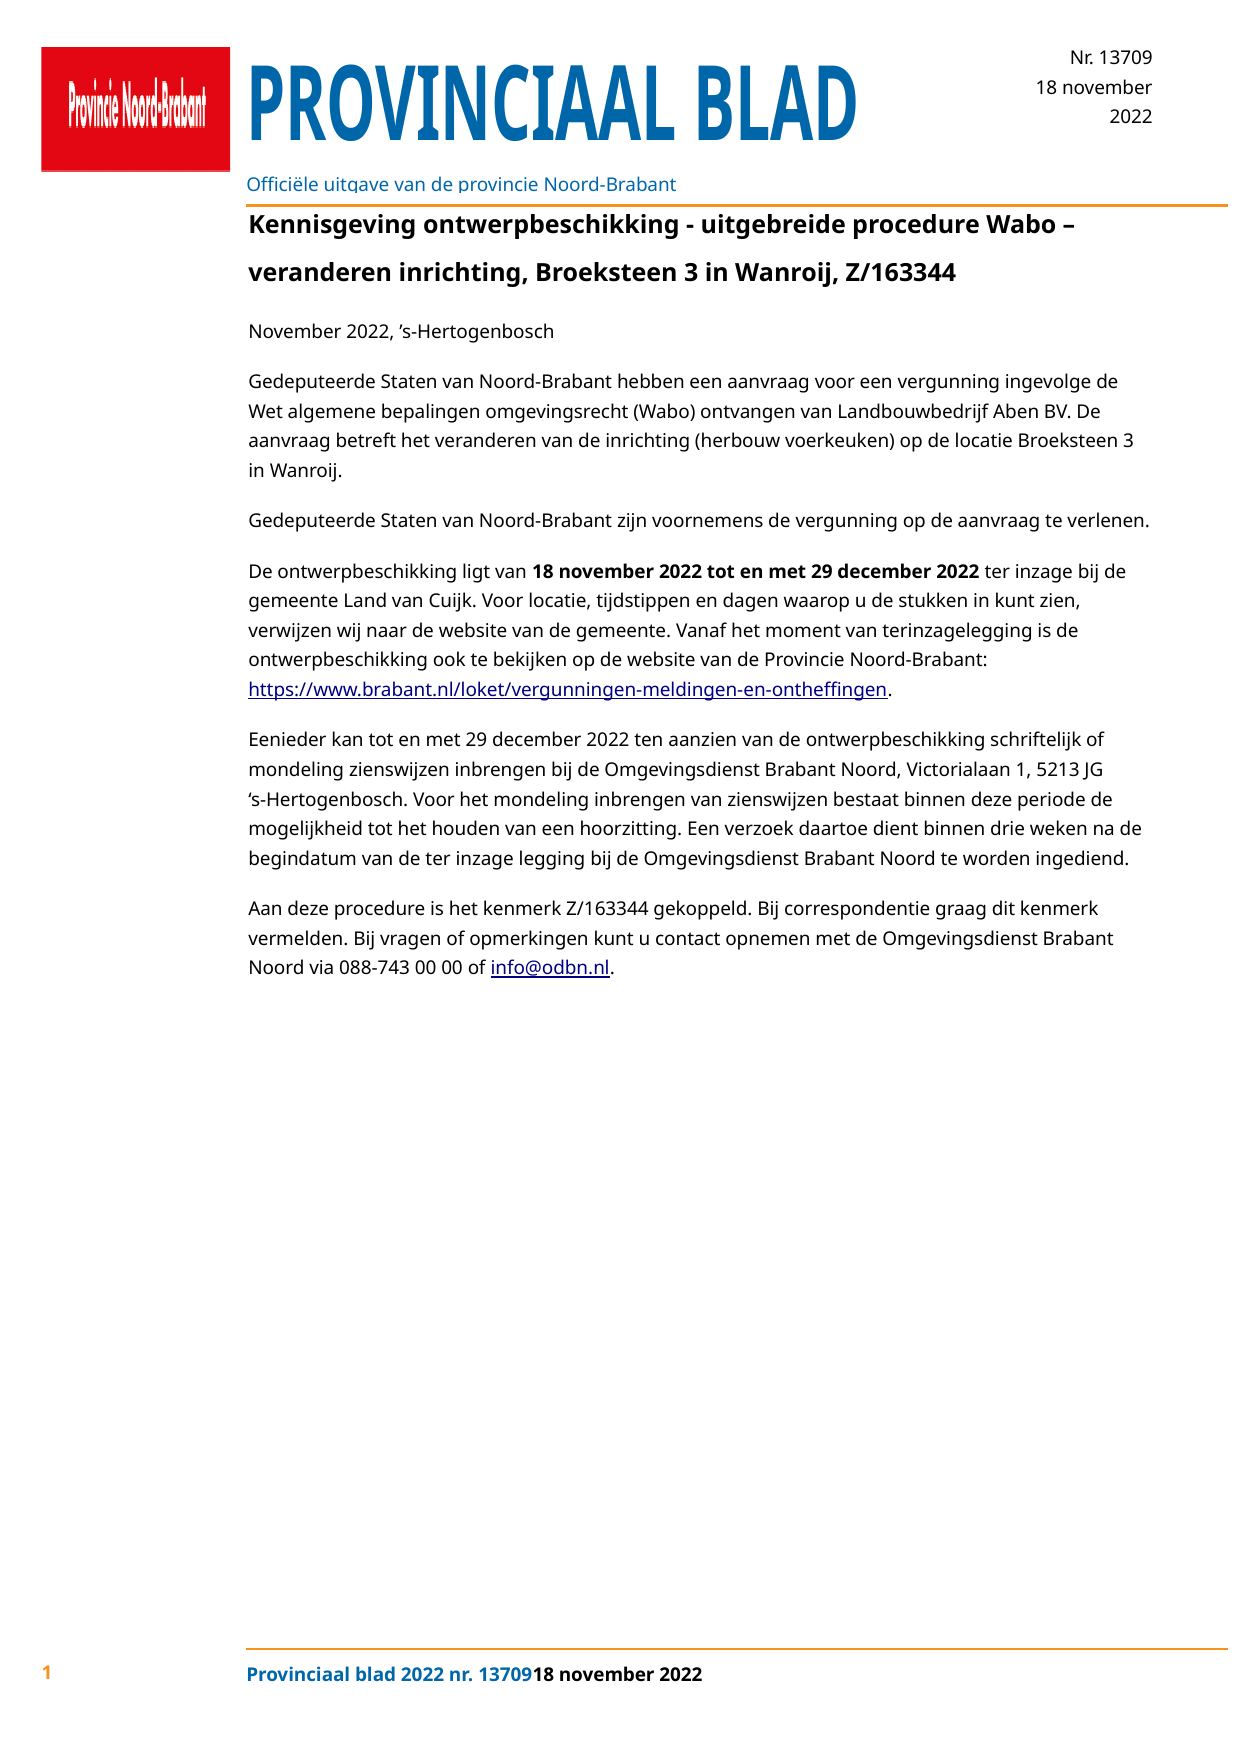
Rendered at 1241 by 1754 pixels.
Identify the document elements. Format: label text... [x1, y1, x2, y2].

text Kennisgeving ontwerpbeschikking - uitgebreide procedure Wabo – veranderen inrichting, Broeksteen 3 in Wanroij, Z/163344 [248, 207, 1152, 288]
picture [41, 47, 231, 172]
text November 2022, ’s-Hertogenbosch [248, 318, 1152, 344]
text Gedeputeerde Staten van Noord-Brabant hebben een aanvraag voor een vergunning ingevolge de Wet algemene bepalingen omgevingsrecht (Wabo) ontvangen van Landbouwbedrijf Aben BV. De aanvraag betreft het veranderen van de inrichting (herbouw voerkeuken) op de locatie Broeksteen 3 in Wanroij. [248, 368, 1152, 483]
text Eenieder kan tot en met 29 december 2022 ten aanzien van de ontwerpbeschikking schriftelijk of mondeling zienswijzen inbrengen bij de Omgevingsdienst Brabant Noord, Victorialaan 1, 5213 JG ‘s‑Hertogenbosch. Voor het mondeling inbrengen van zienswijzen bestaat binnen deze periode de mogelijkheid tot het houden van een hoorzitting. Een verzoek daartoe dient binnen drie weken na de begindatum van de ter inzage legging bij de Omgevingsdienst Brabant Noord te worden ingediend. [248, 727, 1152, 871]
text De ontwerpbeschikking ligt van 18 november 2022 tot en met 29 december 2022 ter inzage bij de gemeente Land van Cuijk. Voor locatie, tijdstippen en dagen waarop u de stukken in kunt zien, verwijzen wij naar de website van de gemeente. Vanaf het moment van terinzagelegging is de ontwerpbeschikking ook te bekijken op de website van de Provincie Noord-Brabant: https://www.brabant.nl/loket/vergunningen-meldingen-en-ontheffingen. [248, 558, 1152, 702]
text Aan deze procedure is het kenmerk Z/163344 gekoppeld. Bij correspondentie graag dit kenmerk vermelden. Bij vragen of opmerkingen kunt u contact opnemen met de Omgevingsdienst Brabant Noord via 088-743 00 00 of info@odbn.nl. [248, 895, 1152, 980]
text Gedeputeerde Staten van Noord-Brabant zijn voornemens de vergunning op de aanvraag te verlenen. [248, 507, 1152, 533]
